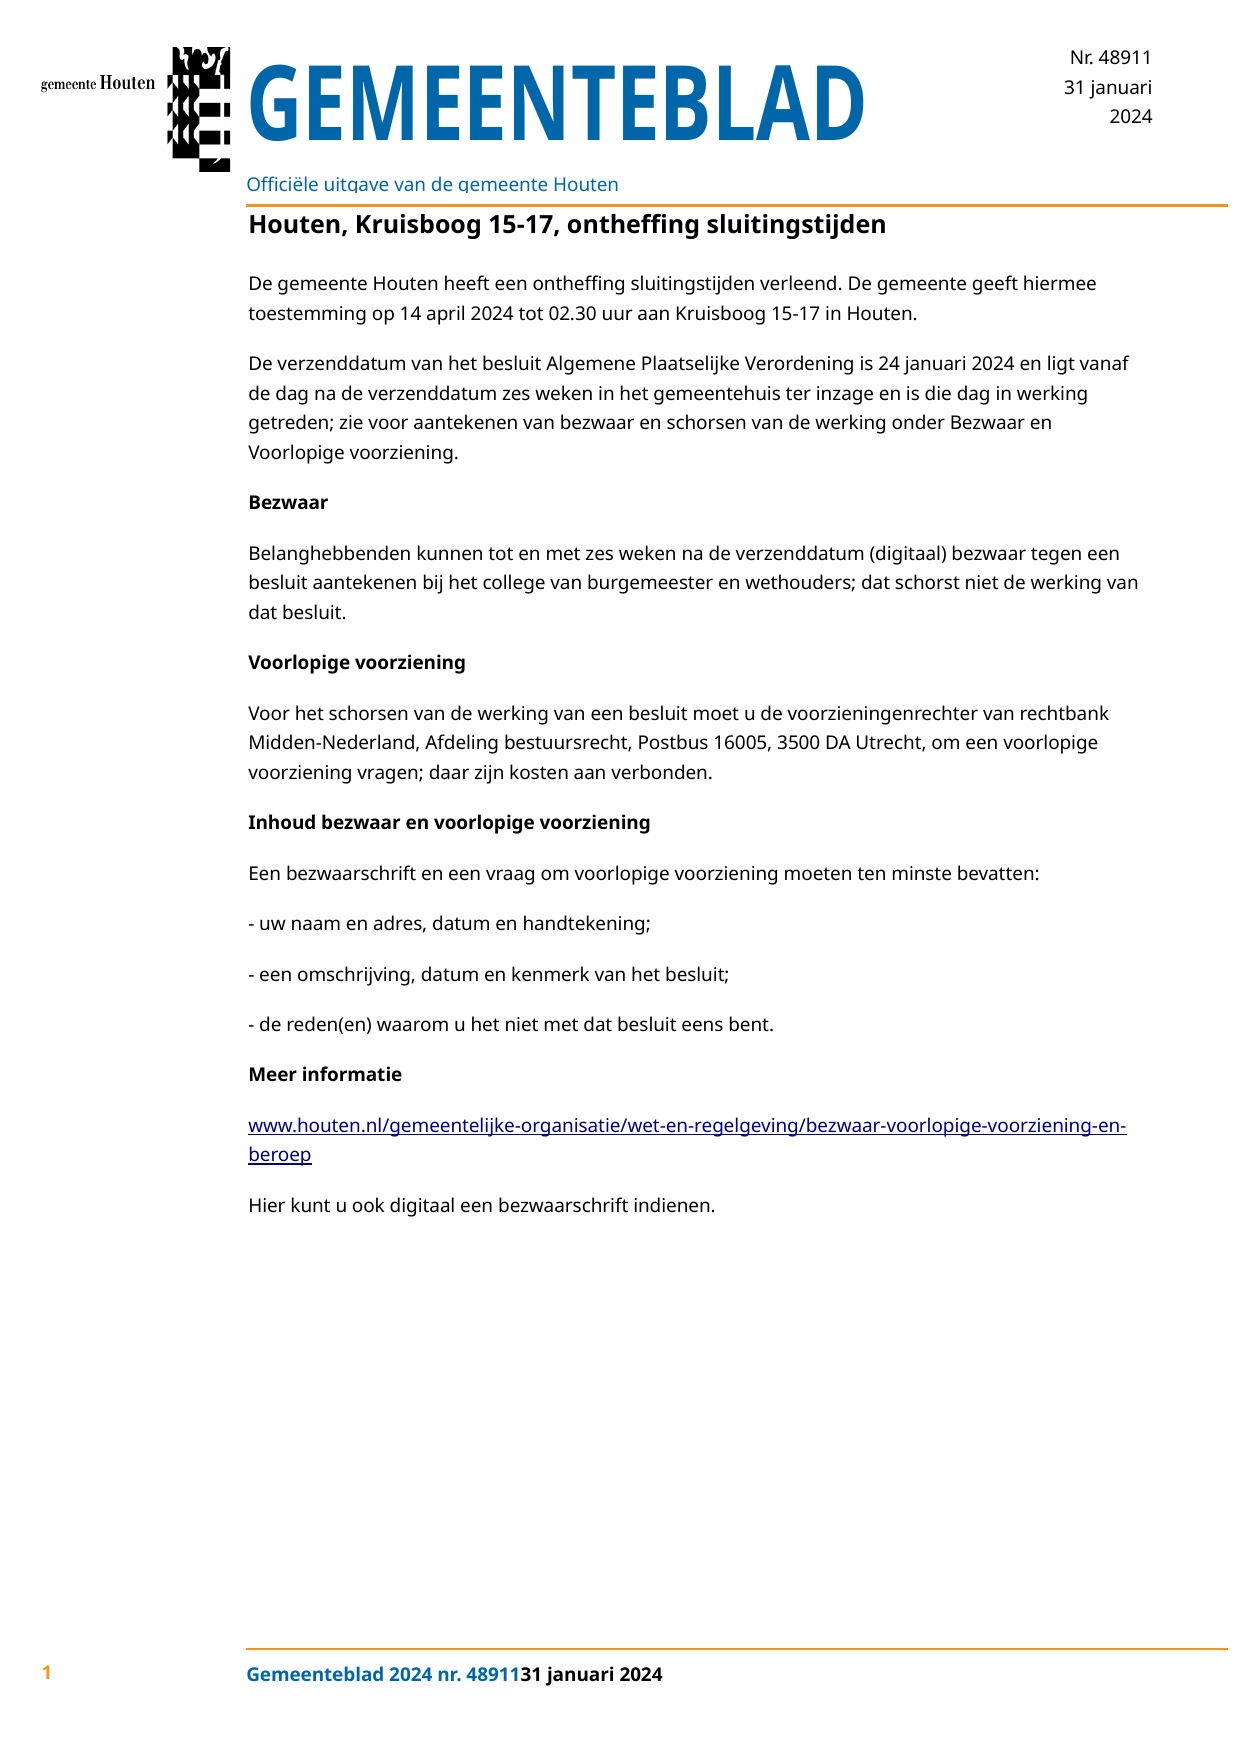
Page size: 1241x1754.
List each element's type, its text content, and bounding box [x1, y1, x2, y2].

text Voorlopige voorziening [248, 649, 1152, 675]
text - uw naam en adres, datum en handtekening; [248, 910, 1152, 936]
picture [41, 47, 231, 172]
text Een bezwaarschrift en een vraag om voorlopige voorziening moeten ten minste bevatten: [248, 860, 1152, 886]
text - de reden(en) waarom u het niet met dat besluit eens bent. [248, 1011, 1152, 1037]
text Bezwaar [248, 489, 1152, 515]
text Voor het schorsen van de werking van een besluit moet u de voorzieningenrechter van rechtbank Midden-Nederland, Afdeling bestuursrecht, Postbus 16005, 3500 DA Utrecht, om een voorlopige voorziening vragen; daar zijn kosten aan verbonden. [248, 700, 1152, 785]
text - een omschrijving, datum en kenmerk van het besluit; [248, 961, 1152, 986]
text Belanghebbenden kunnen tot en met zes weken na de verzenddatum (digitaal) bezwaar tegen een besluit aantekenen bij het college van burgemeester en wethouders; dat schorst niet de werking van dat besluit. [248, 540, 1152, 625]
text Meer informatie [248, 1062, 1152, 1087]
text De gemeente Houten heeft een ontheffing sluitingstijden verleend. De gemeente geeft hiermee toestemming op 14 april 2024 tot 02.30 uur aan Kruisboog 15-17 in Houten. [248, 270, 1152, 326]
text www.houten.nl/gemeentelijke-organisatie/wet-en-regelgeving/bezwaar-voorlopige-voorziening-en-beroep [248, 1112, 1152, 1167]
text Hier kunt u ook digitaal een bezwaarschrift indienen. [248, 1192, 1152, 1218]
text De verzenddatum van het besluit Algemene Plaatselijke Verordening is 24 januari 2024 en ligt vanaf de dag na de verzenddatum zes weken in het gemeentehuis ter inzage en is die dag in werking getreden; zie voor aantekenen van bezwaar en schorsen van de werking onder Bezwaar en Voorlopige voorziening. [248, 350, 1152, 465]
text Inhoud bezwaar en voorlopige voorziening [248, 809, 1152, 835]
text Houten, Kruisboog 15-17, ontheffing sluitingstijden [248, 207, 1152, 241]
